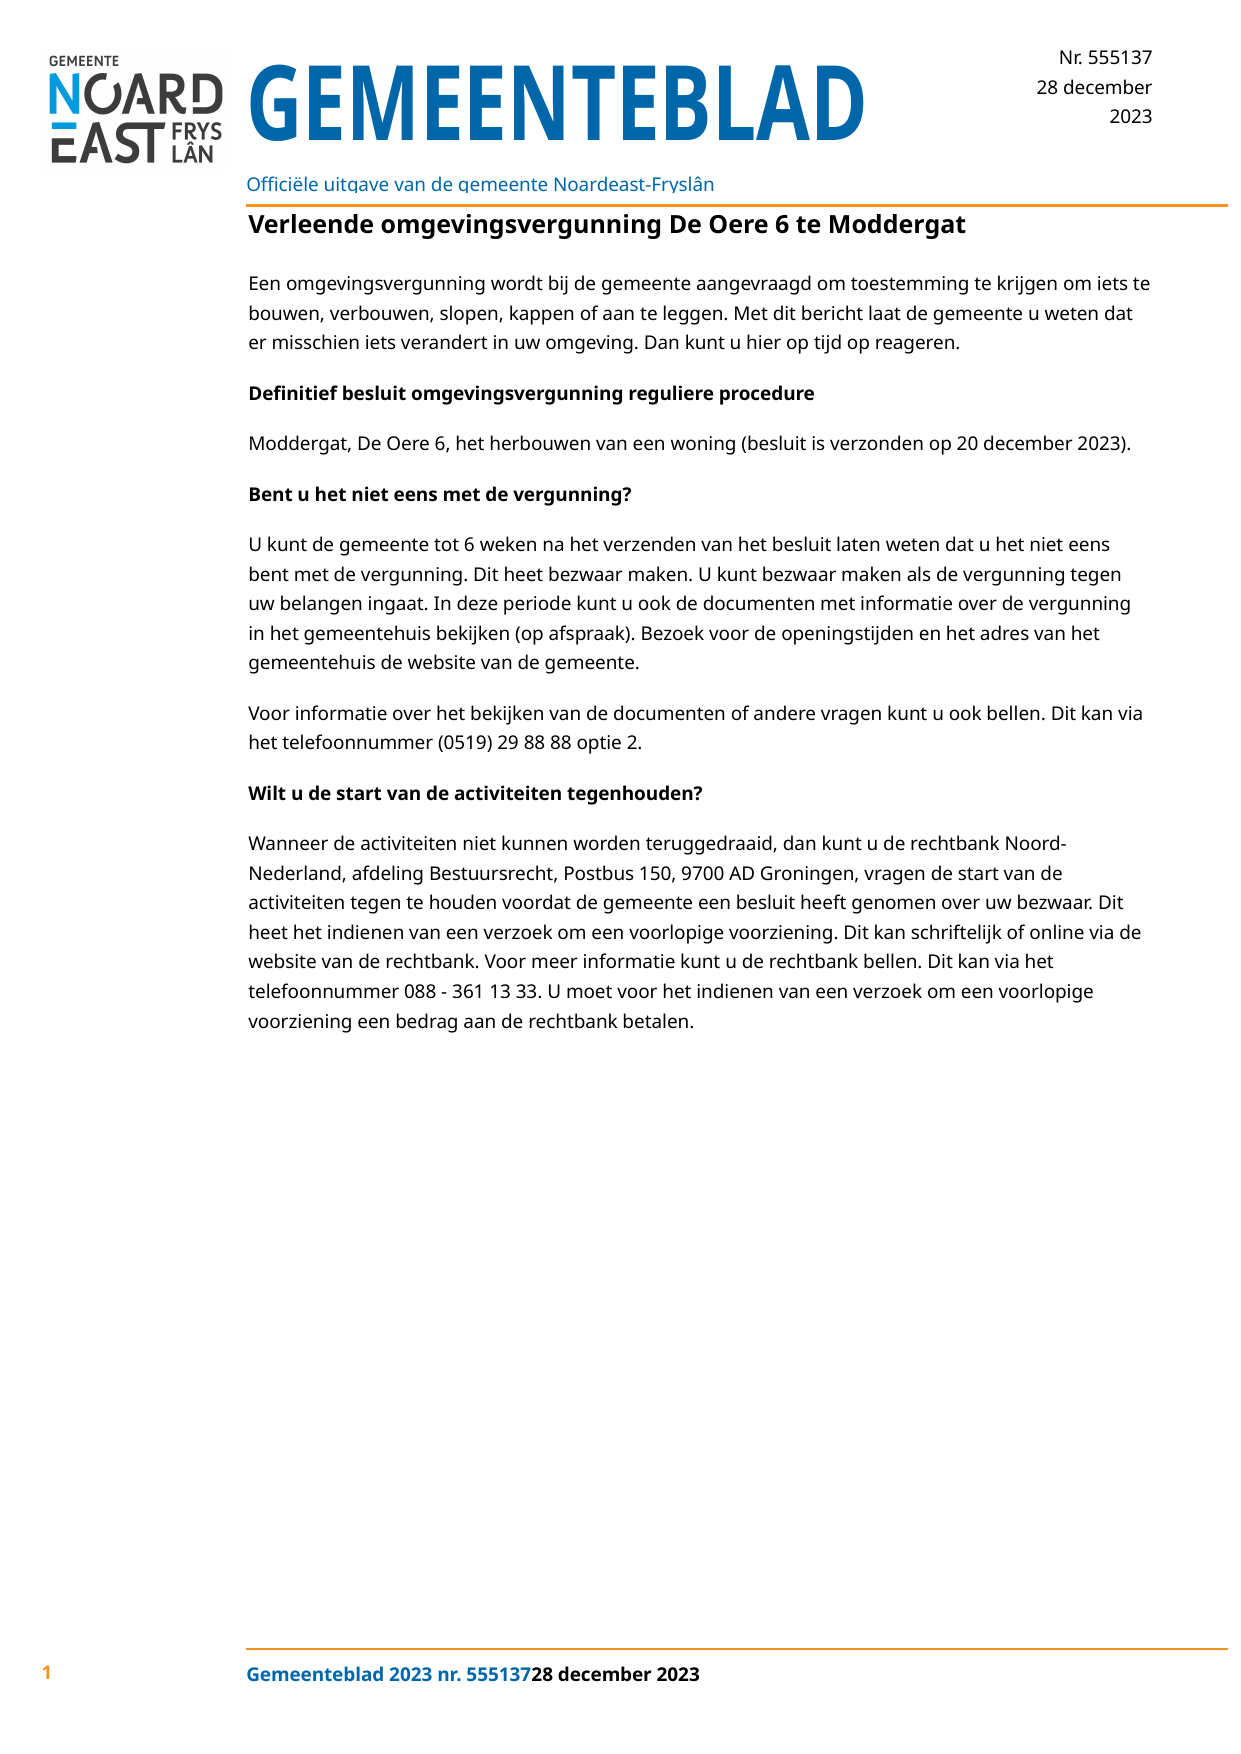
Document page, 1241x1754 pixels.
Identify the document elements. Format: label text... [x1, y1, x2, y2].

text Verleende omgevingsvergunning De Oere 6 te Moddergat [248, 207, 1152, 241]
text Voor informatie over het bekijken van de documenten of andere vragen kunt u ook bellen. Dit kan via het telefoonnummer (0519) 29 88 88 optie 2. [248, 700, 1152, 755]
picture [41, 47, 231, 172]
text Definitief besluit omgevingsvergunning reguliere procedure [248, 380, 1152, 406]
text Wilt u de start van de activiteiten tegenhouden? [248, 780, 1152, 806]
text Bent u het niet eens met de vergunning? [248, 481, 1152, 506]
text Een omgevingsvergunning wordt bij de gemeente aangevraagd om toestemming te krijgen om iets te bouwen, verbouwen, slopen, kappen of aan te leggen. Met dit bericht laat de gemeente u weten dat er misschien iets verandert in uw omgeving. Dan kunt u hier op tijd op reageren. [248, 270, 1152, 355]
text Wanneer de activiteiten niet kunnen worden teruggedraaid, dan kunt u de rechtbank Noord-Nederland, afdeling Bestuursrecht, Postbus 150, 9700 AD Groningen, vragen de start van de activiteiten tegen te houden voordat de gemeente een besluit heeft genomen over uw bezwaar. Dit heet het indienen van een verzoek om een voorlopige voorziening. Dit kan schriftelijk of online via de website van de rechtbank. Voor meer informatie kunt u de rechtbank bellen. Dit kan via het telefoonnummer 088 - 361 13 33. U moet voor het indienen van een verzoek om een voorlopige voorziening een bedrag aan de rechtbank betalen. [248, 830, 1152, 1033]
text U kunt de gemeente tot 6 weken na het verzenden van het besluit laten weten dat u het niet eens bent met de vergunning. Dit heet bezwaar maken. U kunt bezwaar maken als de vergunning tegen uw belangen ingaat. In deze periode kunt u ook de documenten met informatie over de vergunning in het gemeentehuis bekijken (op afspraak). Bezoek voor de openingstijden en het adres van het gemeentehuis de website van de gemeente. [248, 531, 1152, 675]
text Moddergat, De Oere 6, het herbouwen van een woning (besluit is verzonden op 20 december 2023). [248, 430, 1152, 456]
